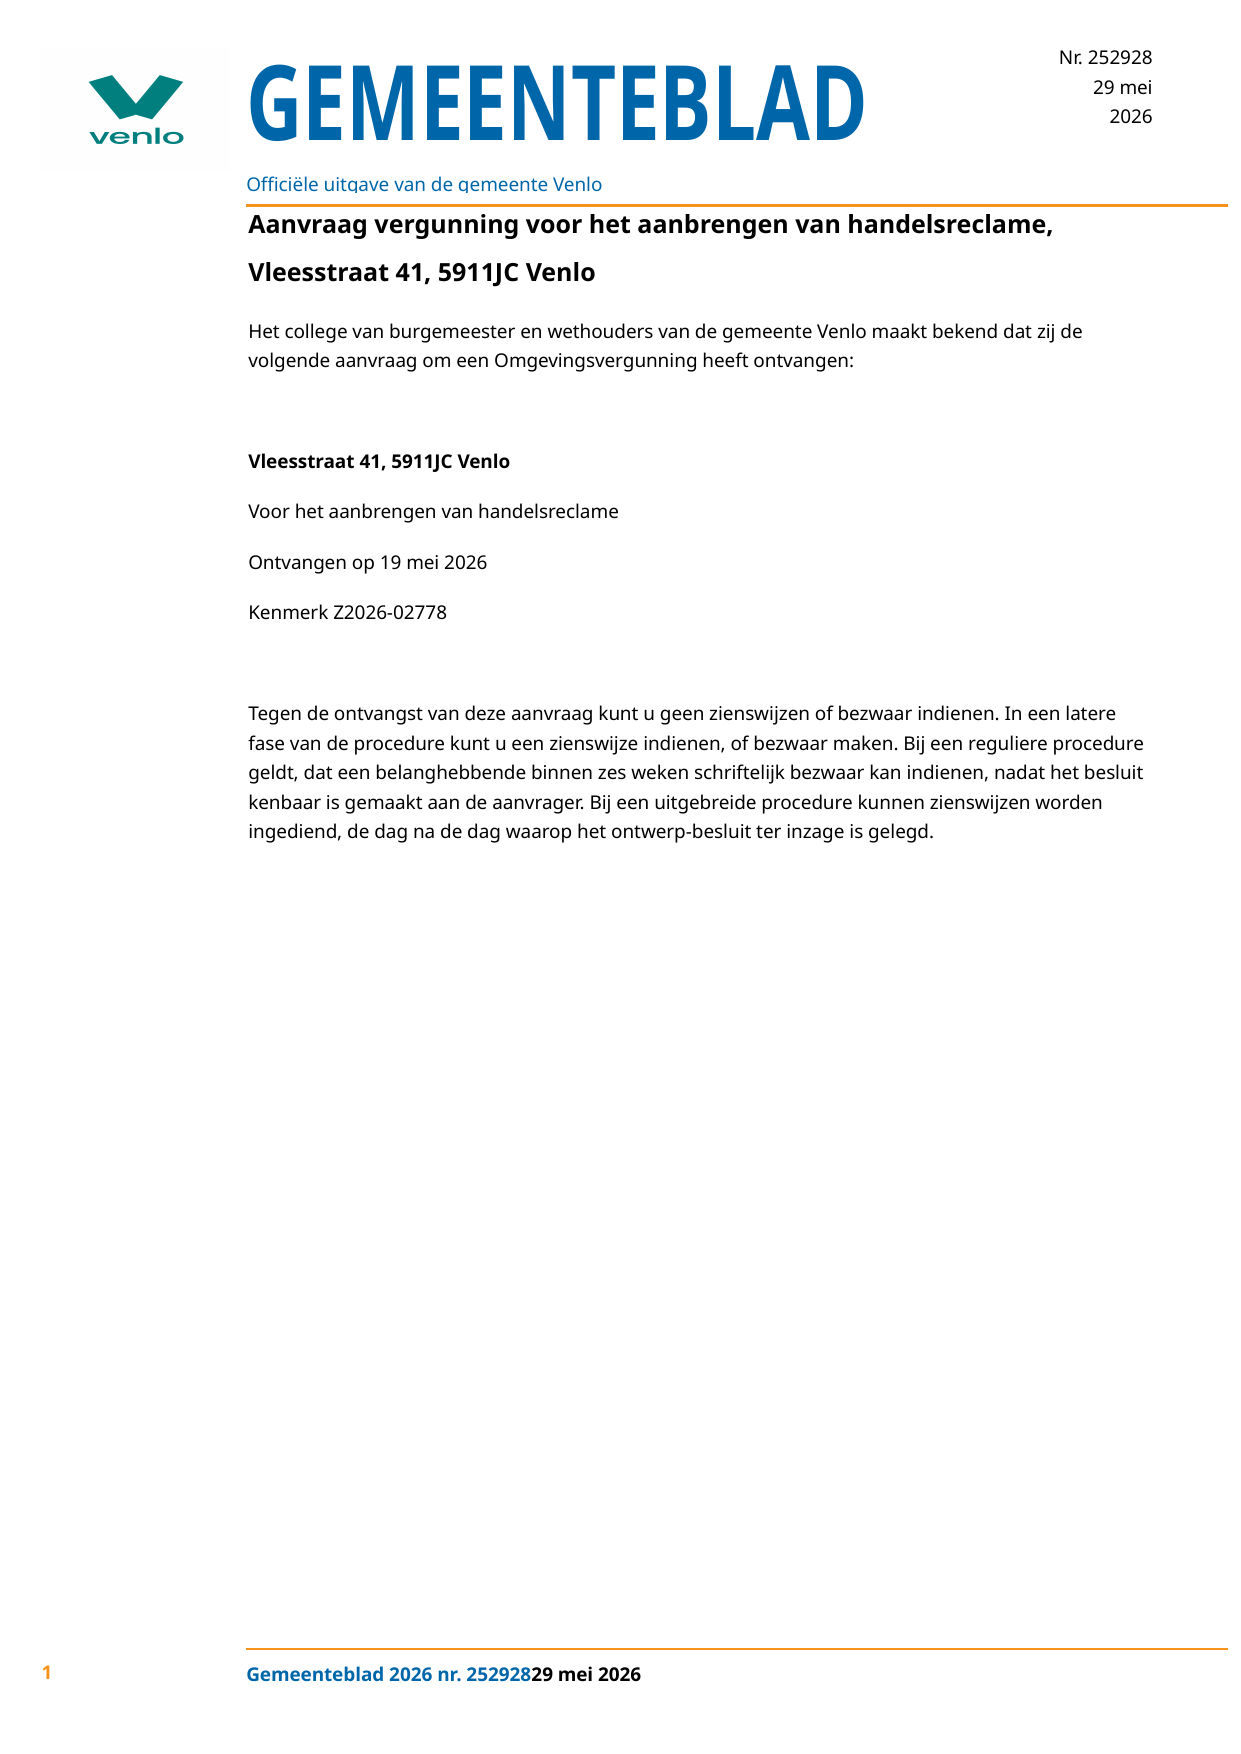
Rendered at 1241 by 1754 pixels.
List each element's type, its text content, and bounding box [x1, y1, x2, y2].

text Vleesstraat 41, 5911JC Venlo [248, 448, 1152, 474]
text Aanvraag vergunning voor het aanbrengen van handelsreclame, Vleesstraat 41, 5911JC Venlo [248, 207, 1152, 288]
text Het college van burgemeester en wethouders van de gemeente Venlo maakt bekend dat zij de volgende aanvraag om een Omgevingsvergunning heeft ontvangen: [248, 318, 1152, 373]
text Ontvangen op 19 mei 2026 [248, 549, 1152, 575]
text Tegen de ontvangst van deze aanvraag kunt u geen zienswijzen of bezwaar indienen. In een latere fase van de procedure kunt u een zienswijze indienen, of bezwaar maken. Bij een reguliere procedure geldt, dat een belanghebbende binnen zes weken schriftelijk bezwaar kan indienen, nadat het besluit kenbaar is gemaakt aan de aanvrager. Bij een uitgebreide procedure kunnen zienswijzen worden ingediend, de dag na de dag waarop het ontwerp-besluit ter inzage is gelegd. [248, 700, 1152, 844]
text Voor het aanbrengen van handelsreclame [248, 499, 1152, 524]
picture [41, 47, 231, 172]
text Kenmerk Z2026-02778 [248, 599, 1152, 625]
